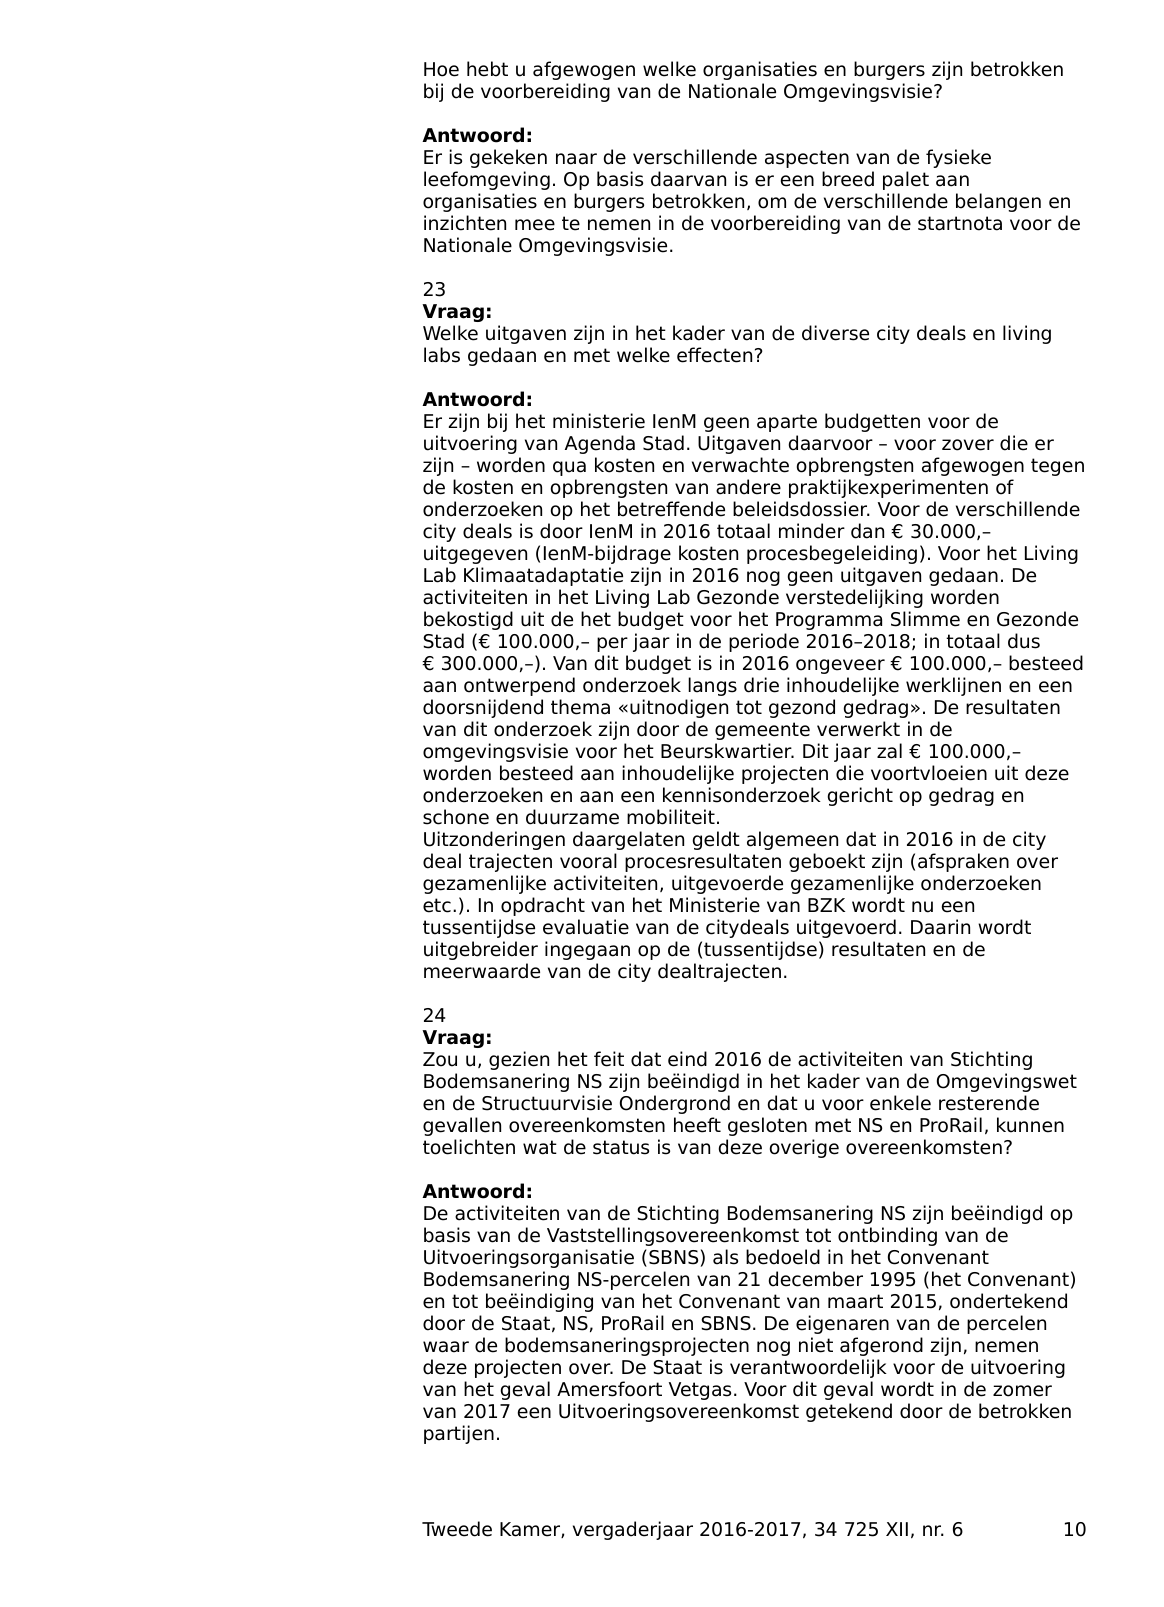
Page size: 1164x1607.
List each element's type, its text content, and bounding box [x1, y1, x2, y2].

text Antwoord: [422, 389, 1087, 411]
text Vraag: [422, 1027, 1087, 1049]
text Er zijn bij het ministerie IenM geen aparte budgetten voor de uitvoering van Agenda Stad. Uitgaven daarvoor – voor zover die er zijn – worden qua kosten en verwachte opbrengsten afgewogen tegen de kosten en opbrengsten van andere praktijkexperimenten of onderzoeken op het betreffende beleidsdossier. Voor de verschillende city deals is door IenM in 2016 totaal minder dan € 30.000,– uitgegeven (IenM-bijdrage kosten procesbegeleiding). Voor het Living Lab Klimaatadaptatie zijn in 2016 nog geen uitgaven gedaan. De activiteiten in het Living Lab Gezonde verstedelijking worden bekostigd uit de het budget voor het Programma Slimme en Gezonde Stad (€ 100.000,– per jaar in de periode 2016–2018; in totaal dus € 300.000,–). Van dit budget is in 2016 ongeveer € 100.000,– besteed aan ontwerpend onderzoek langs drie inhoudelijke werklijnen en een doorsnijdend thema «uitnodigen tot gezond gedrag». De resultaten van dit onderzoek zijn door de gemeente verwerkt in de omgevingsvisie voor het Beurskwartier. Dit jaar zal € 100.000,– worden besteed aan inhoudelijke projecten die voortvloeien uit deze onderzoeken en aan een kennisonderzoek gericht op gedrag en schone en duurzame mobiliteit. [422, 411, 1087, 829]
text De activiteiten van de Stichting Bodemsanering NS zijn beëindigd op basis van de Vaststellingsovereenkomst tot ontbinding van de Uitvoeringsorganisatie (SBNS) als bedoeld in het Convenant Bodemsanering NS-percelen van 21 december 1995 (het Convenant) en tot beëindiging van het Convenant van maart 2015, ondertekend door de Staat, NS, ProRail en SBNS. De eigenaren van de percelen waar de bodemsaneringsprojecten nog niet afgerond zijn, nemen deze projecten over. De Staat is verantwoordelijk voor de uitvoering van het geval Amersfoort Vetgas. Voor dit geval wordt in de zomer van 2017 een Uitvoeringsovereenkomst getekend door de betrokken partijen. [422, 1203, 1087, 1445]
text 23 [422, 279, 1087, 301]
text Welke uitgaven zijn in het kader van de diverse city deals en living labs gedaan en met welke effecten? [422, 323, 1087, 367]
text Antwoord: [422, 1181, 1087, 1203]
text 24 [422, 1005, 1087, 1027]
text Antwoord: [422, 125, 1087, 147]
text Hoe hebt u afgewogen welke organisaties en burgers zijn betrokken bij de voorbereiding van de Nationale Omgevingsvisie? [422, 59, 1087, 103]
text Zou u, gezien het feit dat eind 2016 de activiteiten van Stichting Bodemsanering NS zijn beëindigd in het kader van de Omgevingswet en de Structuurvisie Ondergrond en dat u voor enkele resterende gevallen overeenkomsten heeft gesloten met NS en ProRail, kunnen toelichten wat de status is van deze overige overeenkomsten? [422, 1049, 1087, 1159]
text Vraag: [422, 301, 1087, 323]
text Er is gekeken naar de verschillende aspecten van de fysieke leefomgeving. Op basis daarvan is er een breed palet aan organisaties en burgers betrokken, om de verschillende belangen en inzichten mee te nemen in de voorbereiding van de startnota voor de Nationale Omgevingsvisie. [422, 147, 1087, 257]
text Uitzonderingen daargelaten geldt algemeen dat in 2016 in de city deal trajecten vooral procesresultaten geboekt zijn (afspraken over gezamenlijke activiteiten, uitgevoerde gezamenlijke onderzoeken etc.). In opdracht van het Ministerie van BZK wordt nu een tussentijdse evaluatie van de citydeals uitgevoerd. Daarin wordt uitgebreider ingegaan op de (tussentijdse) resultaten en de meerwaarde van de city dealtrajecten. [422, 829, 1087, 983]
